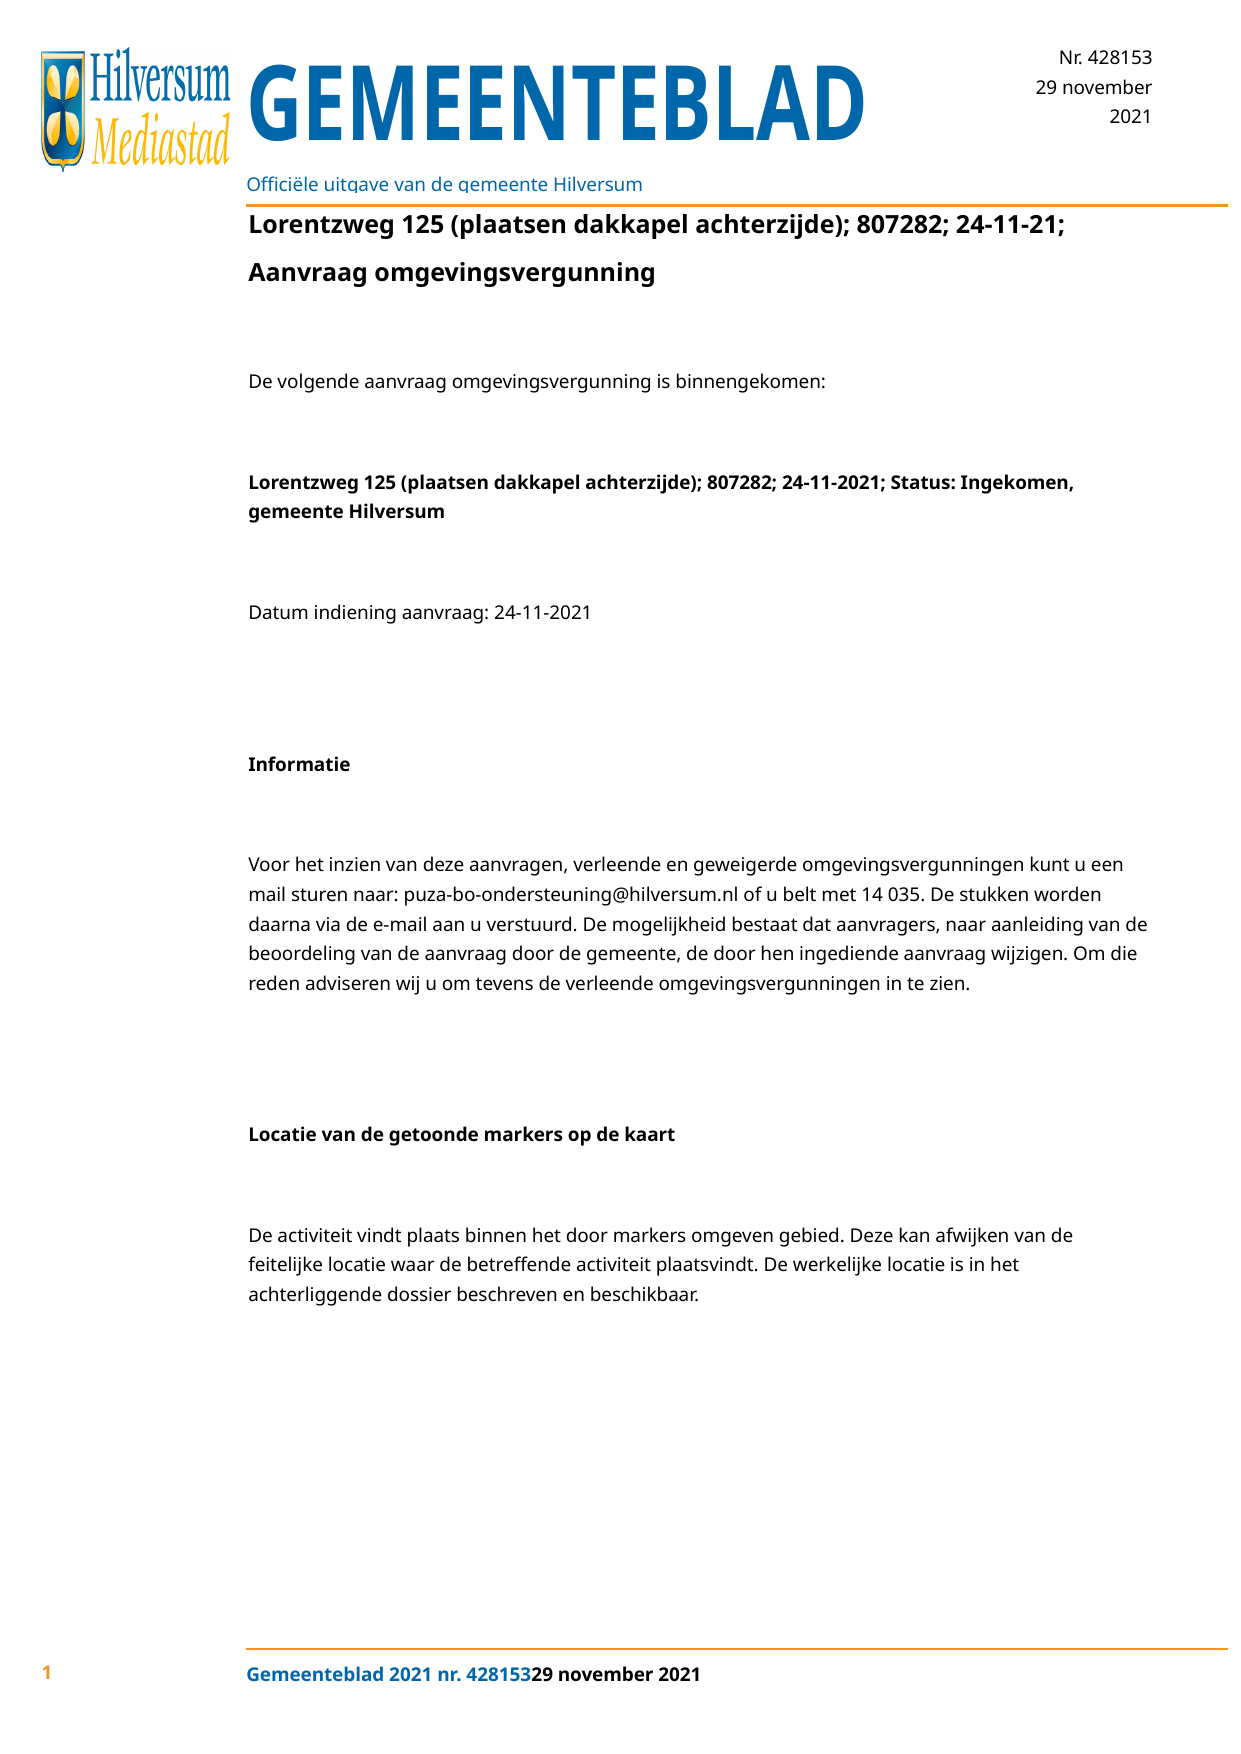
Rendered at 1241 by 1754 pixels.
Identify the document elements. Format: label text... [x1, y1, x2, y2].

text Locatie van de getoonde markers op de kaart [248, 1121, 1152, 1147]
text De activiteit vindt plaats binnen het door markers omgeven gebied. Deze kan afwijken van de feitelijke locatie waar de betreffende activiteit plaatsvindt. De werkelijke locatie is in het achterliggende dossier beschreven en beschikbaar. [248, 1222, 1152, 1307]
text Voor het inzien van deze aanvragen, verleende en geweigerde omgevingsvergunningen kunt u een mail sturen naar: puza-bo-ondersteuning@hilversum.nl of u belt met 14 035. De stukken worden daarna via de e-mail aan u verstuurd. De mogelijkheid bestaat dat aanvragers, naar aanleiding van de beoordeling van de aanvraag door de gemeente, de door hen ingediende aanvraag wijzigen. Om die reden adviseren wij u om tevens de verleende omgevingsvergunningen in te zien. [248, 852, 1152, 996]
picture [41, 47, 231, 172]
text Informatie [248, 751, 1152, 777]
text De volgende aanvraag omgevingsvergunning is binnengekomen: [248, 368, 1152, 394]
text Lorentzweg 125 (plaatsen dakkapel achterzijde); 807282; 24-11-21; Aanvraag omgevingsvergunning [248, 207, 1152, 288]
text Datum indiening aanvraag: 24-11-2021 [248, 599, 1152, 625]
text Lorentzweg 125 (plaatsen dakkapel achterzijde); 807282; 24-11-2021; Status: Ingekomen, gemeente Hilversum [248, 469, 1152, 524]
